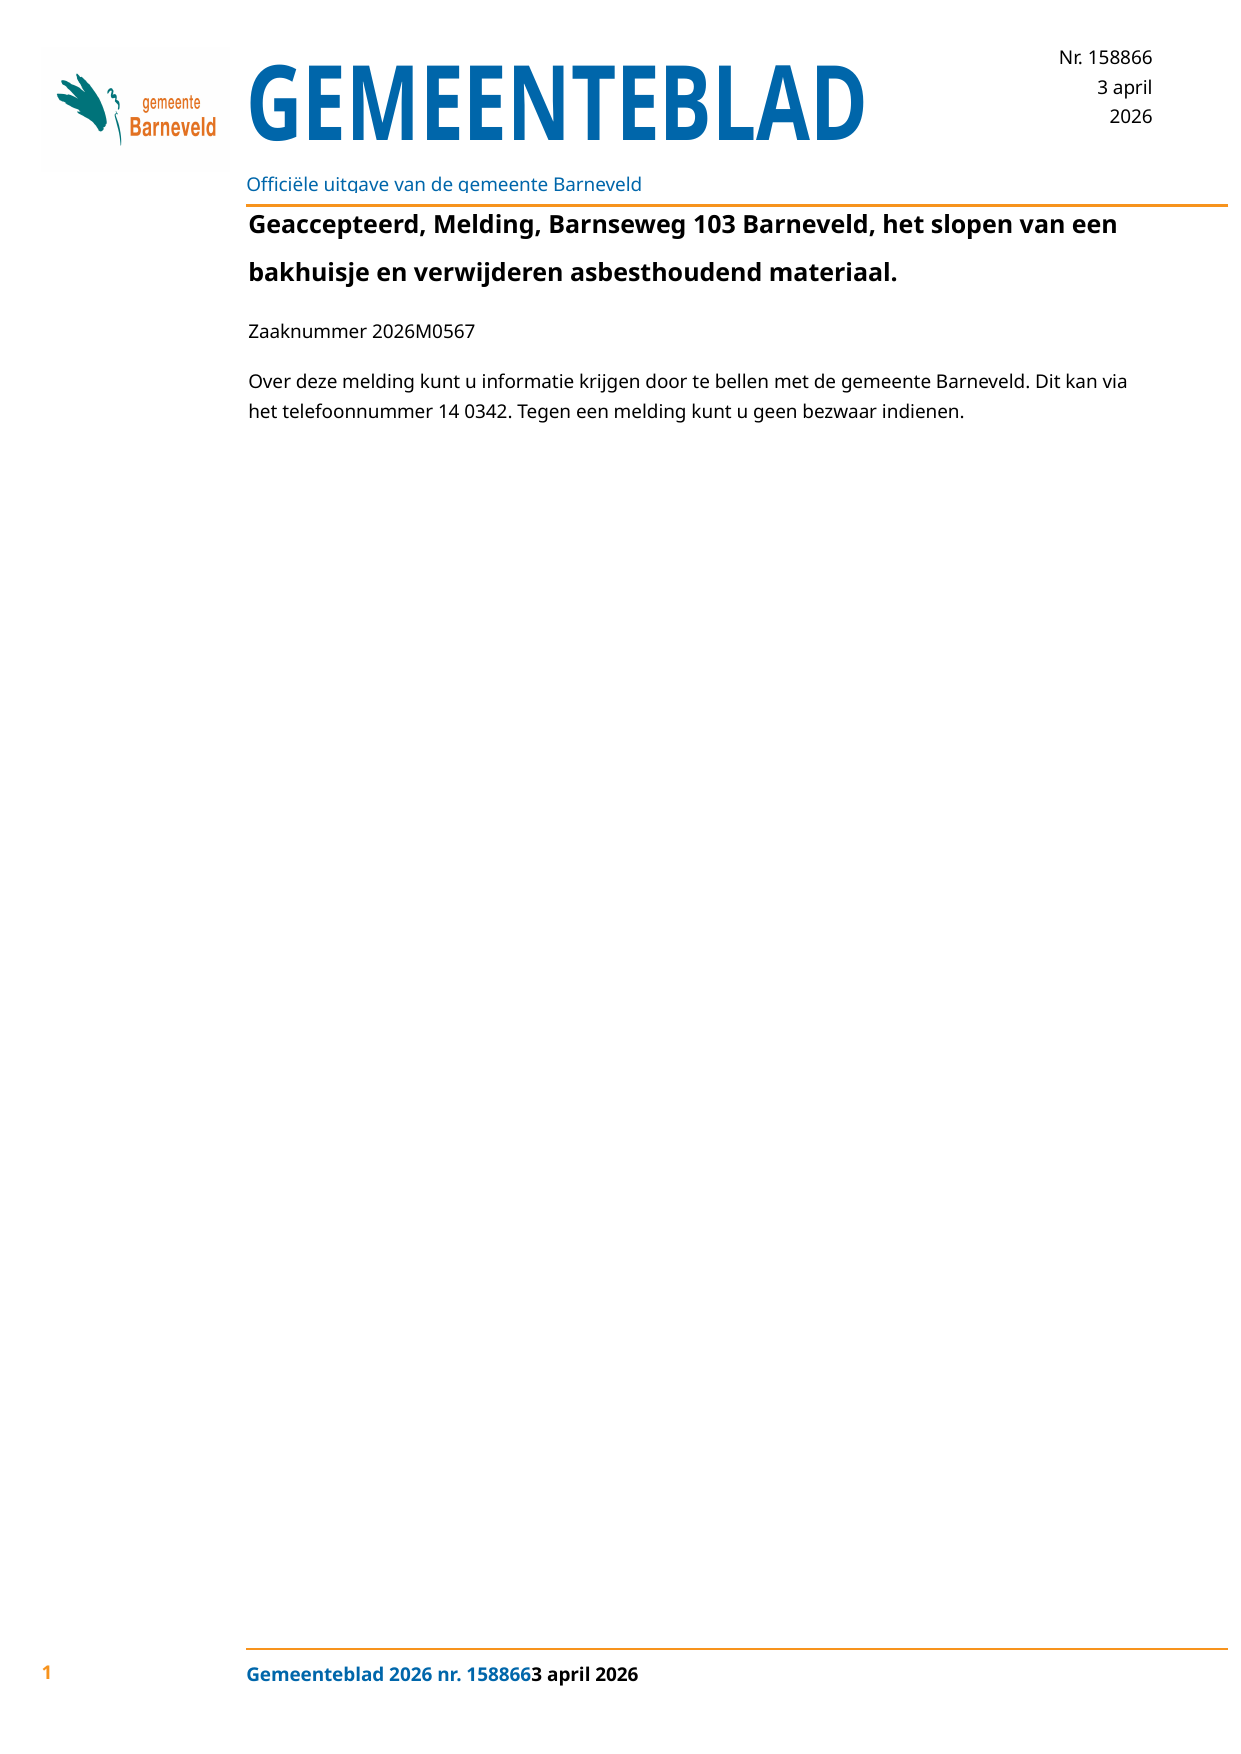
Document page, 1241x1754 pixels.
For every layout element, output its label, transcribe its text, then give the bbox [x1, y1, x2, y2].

text Geaccepteerd, Melding, Barnseweg 103 Barneveld, het slopen van een bakhuisje en verwijderen asbesthoudend materiaal. [248, 207, 1152, 288]
picture [41, 47, 231, 172]
text Over deze melding kunt u informatie krijgen door te bellen met de gemeente Barneveld. Dit kan via het telefoonnummer 14 0342. Tegen een melding kunt u geen bezwaar indienen. [248, 368, 1152, 424]
text Zaaknummer 2026M0567 [248, 318, 1152, 344]
